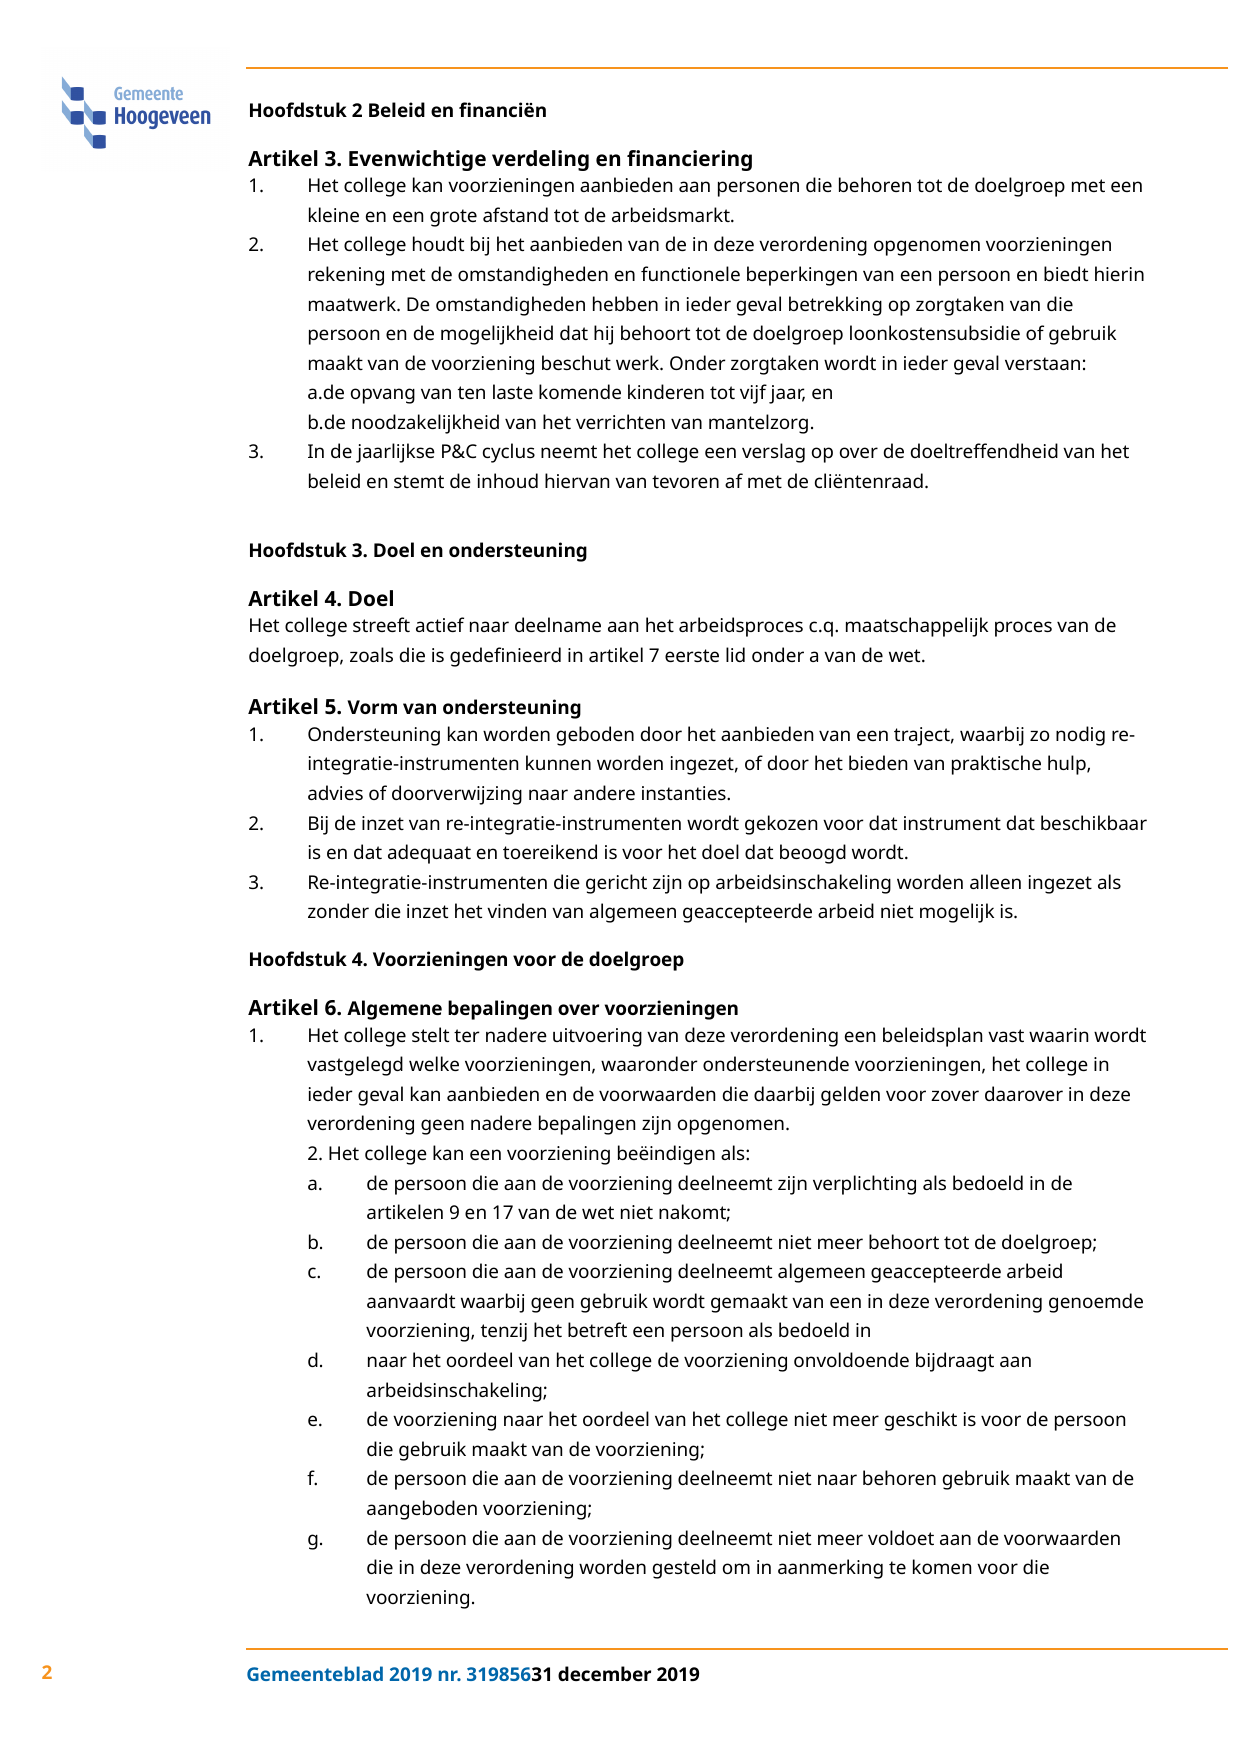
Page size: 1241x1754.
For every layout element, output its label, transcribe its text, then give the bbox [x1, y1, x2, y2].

text Hoofdstuk 4. Voorzieningen voor de doelgroep [248, 944, 1152, 972]
list de voorziening naar het oordeel van het college niet meer geschikt is voor de persoon die gebruik maakt van de voorziening; [307, 1406, 1152, 1462]
list de persoon die aan de voorziening deelneemt niet naar behoren gebruik maakt van de aangeboden voorziening; [307, 1466, 1152, 1521]
list a.de opvang van ten laste komende kinderen tot vijf jaar, en [248, 379, 1152, 405]
list b.de noodzakelijkheid van het verrichten van mantelzorg. [248, 409, 1152, 435]
list 2. Het college kan een voorziening beëindigen als: [248, 1140, 1152, 1166]
list Ondersteuning kan worden geboden door het aanbieden van een traject, waarbij zo nodig re-integratie-instrumenten kunnen worden ingezet, of door het bieden van praktische hulp, advies of doorverwijzing naar andere instanties. [248, 721, 1152, 806]
list Het college kan voorzieningen aanbieden aan personen die behoren tot de doelgroep met een kleine en een grote afstand tot de arbeidsmarkt. [248, 172, 1152, 228]
text Artikel 3. Evenwichtige verdeling en financiering [248, 144, 1152, 172]
list de persoon die aan de voorziening deelneemt niet meer voldoet aan de voorwaarden die in deze verordening worden gesteld om in aanmerking te komen voor die voorziening. [307, 1525, 1152, 1609]
text Het college streeft actief naar deelname aan het arbeidsproces c.q. maatschappelijk proces van de doelgroep, zoals die is gedefinieerd in artikel 7 eerste lid onder a van de wet. [248, 612, 1152, 668]
list de persoon die aan de voorziening deelneemt algemeen geaccepteerde arbeid aanvaardt waarbij geen gebruik wordt gemaakt van een in deze verordening genoemde voorziening, tenzij het betreft een persoon als bedoeld in [307, 1258, 1152, 1343]
text Artikel 4. Doel [248, 584, 1152, 612]
picture [41, 47, 231, 172]
list naar het oordeel van het college de voorziening onvoldoende bijdraagt aan arbeidsinschakeling; [307, 1347, 1152, 1402]
list Re-integratie-instrumenten die gericht zijn op arbeidsinschakeling worden alleen ingezet als zonder die inzet het vinden van algemeen geaccepteerde arbeid niet mogelijk is. [248, 869, 1152, 924]
text Artikel 5. Vorm van ondersteuning [248, 692, 1152, 721]
list de persoon die aan de voorziening deelneemt zijn verplichting als bedoeld in de artikelen 9 en 17 van de wet niet nakomt; [307, 1170, 1152, 1225]
text Artikel 6. Algemene bepalingen over voorzieningen [248, 993, 1152, 1022]
list Het college stelt ter nadere uitvoering van deze verordening een beleidsplan vast waarin wordt vastgelegd welke voorzieningen, waaronder ondersteunende voorzieningen, het college in ieder geval kan aanbieden en de voorwaarden die daarbij gelden voor zover daarover in deze verordening geen nadere bepalingen zijn opgenomen. [248, 1022, 1152, 1136]
text Hoofdstuk 3. Doel en ondersteuning [248, 535, 1152, 563]
list In de jaarlijkse P&C cyclus neemt het college een verslag op over de doeltreffendheid van het beleid en stemt de inhoud hiervan van tevoren af met de cliëntenraad. [248, 439, 1152, 494]
text Hoofdstuk 2 Beleid en financiën [248, 95, 1152, 123]
list de persoon die aan de voorziening deelneemt niet meer behoort tot de doelgroep; [307, 1229, 1152, 1254]
list Het college houdt bij het aanbieden van de in deze verordening opgenomen voorzieningen rekening met de omstandigheden en functionele beperkingen van een persoon en biedt hierin maatwerk. De omstandigheden hebben in ieder geval betrekking op zorgtaken van die persoon en de mogelijkheid dat hij behoort tot de doelgroep loonkostensubsidie of gebruik maakt van de voorziening beschut werk. Onder zorgtaken wordt in ieder geval verstaan: [248, 232, 1152, 376]
list Bij de inzet van re-integratie-instrumenten wordt gekozen voor dat instrument dat beschikbaar is en dat adequaat en toereikend is voor het doel dat beoogd wordt. [248, 810, 1152, 865]
